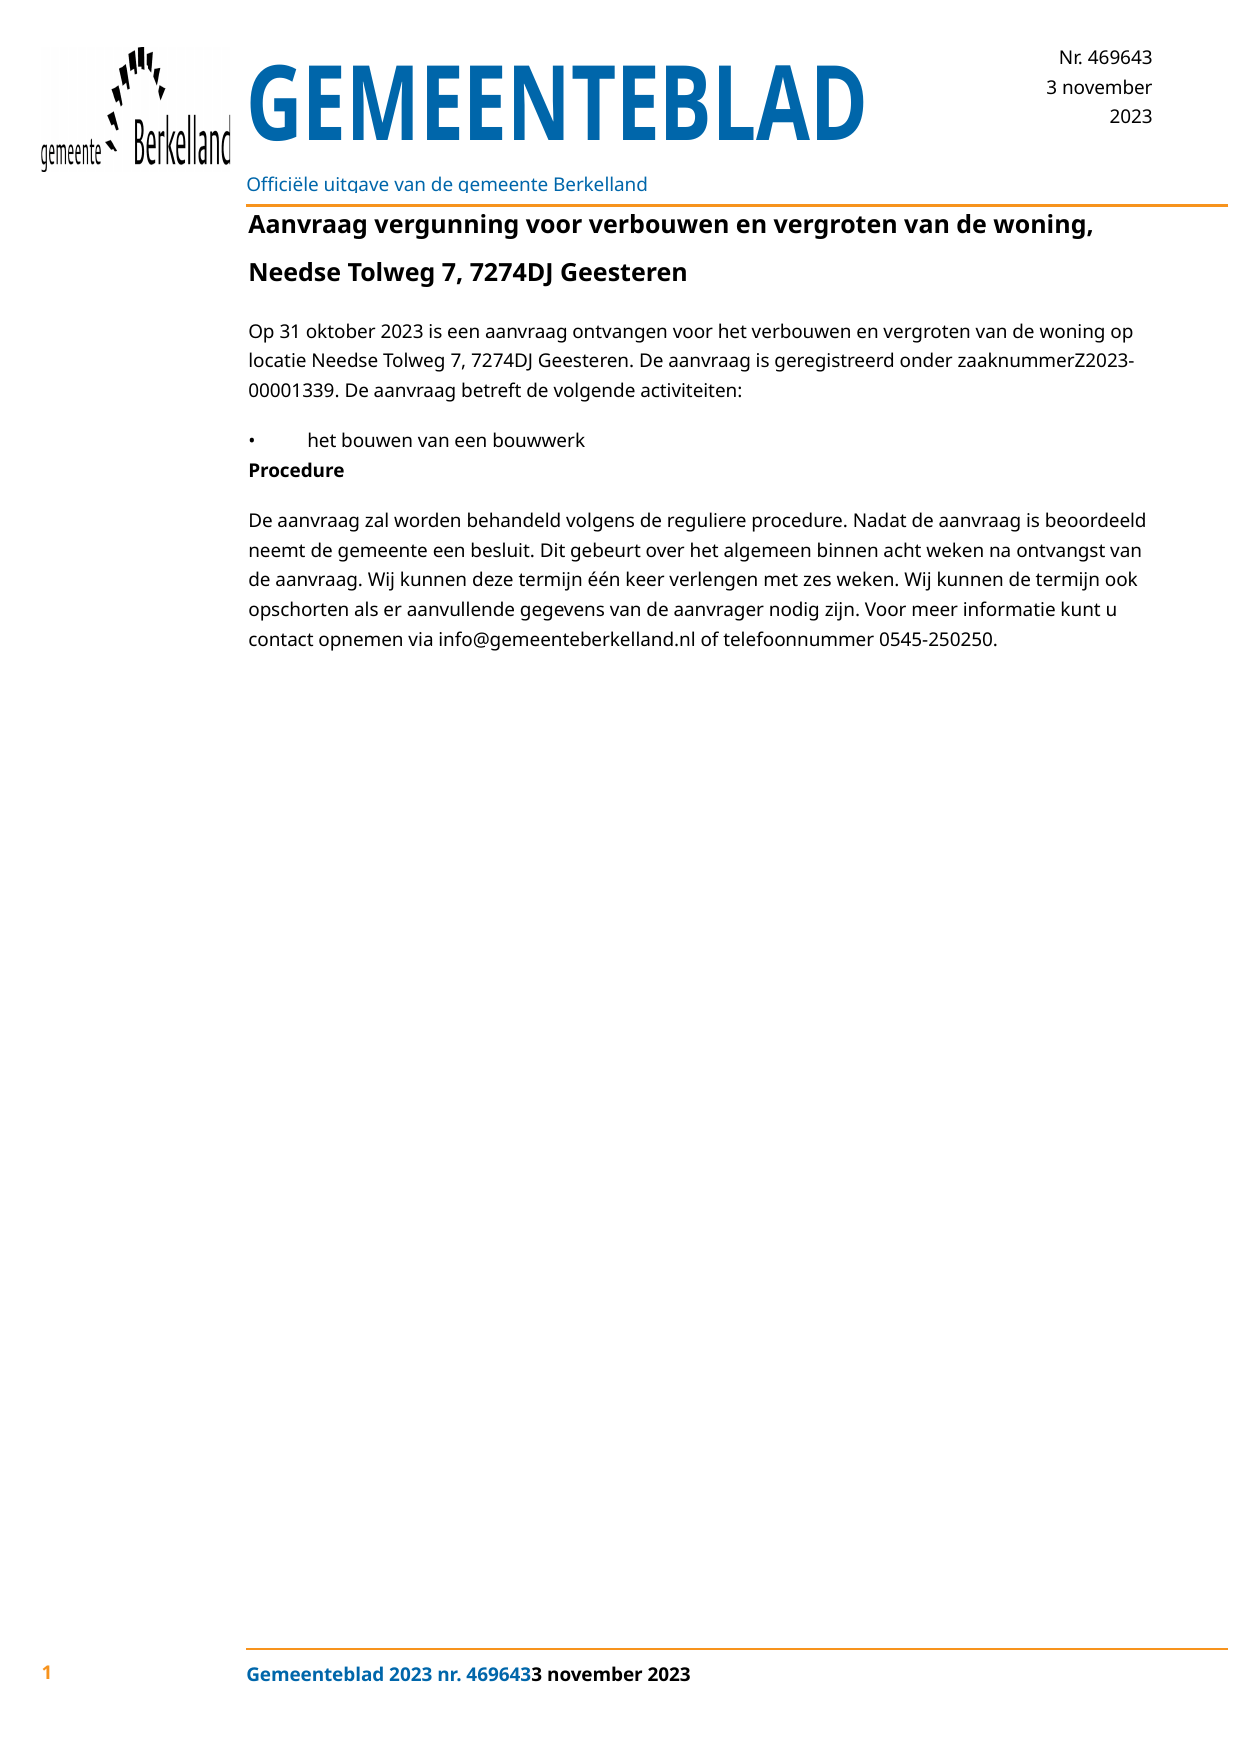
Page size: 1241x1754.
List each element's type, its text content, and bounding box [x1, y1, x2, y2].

text Op 31 oktober 2023 is een aanvraag ontvangen voor het verbouwen en vergroten van de woning op locatie Needse Tolweg 7, 7274DJ Geesteren. De aanvraag is geregistreerd onder zaaknummerZ2023-00001339. De aanvraag betreft de volgende activiteiten: [248, 318, 1152, 403]
text Procedure [248, 457, 1152, 483]
list het bouwen van een bouwwerk [248, 427, 1152, 453]
text De aanvraag zal worden behandeld volgens de reguliere procedure. Nadat de aanvraag is beoordeeld neemt de gemeente een besluit. Dit gebeurt over het algemeen binnen acht weken na ontvangst van de aanvraag. Wij kunnen deze termijn één keer verlengen met zes weken. Wij kunnen de termijn ook opschorten als er aanvullende gegevens van de aanvrager nodig zijn. Voor meer informatie kunt u contact opnemen via info@gemeenteberkelland.nl of telefoonnummer 0545-250250. [248, 507, 1152, 652]
picture [41, 47, 231, 172]
text Aanvraag vergunning voor verbouwen en vergroten van de woning, Needse Tolweg 7, 7274DJ Geesteren [248, 207, 1152, 288]
